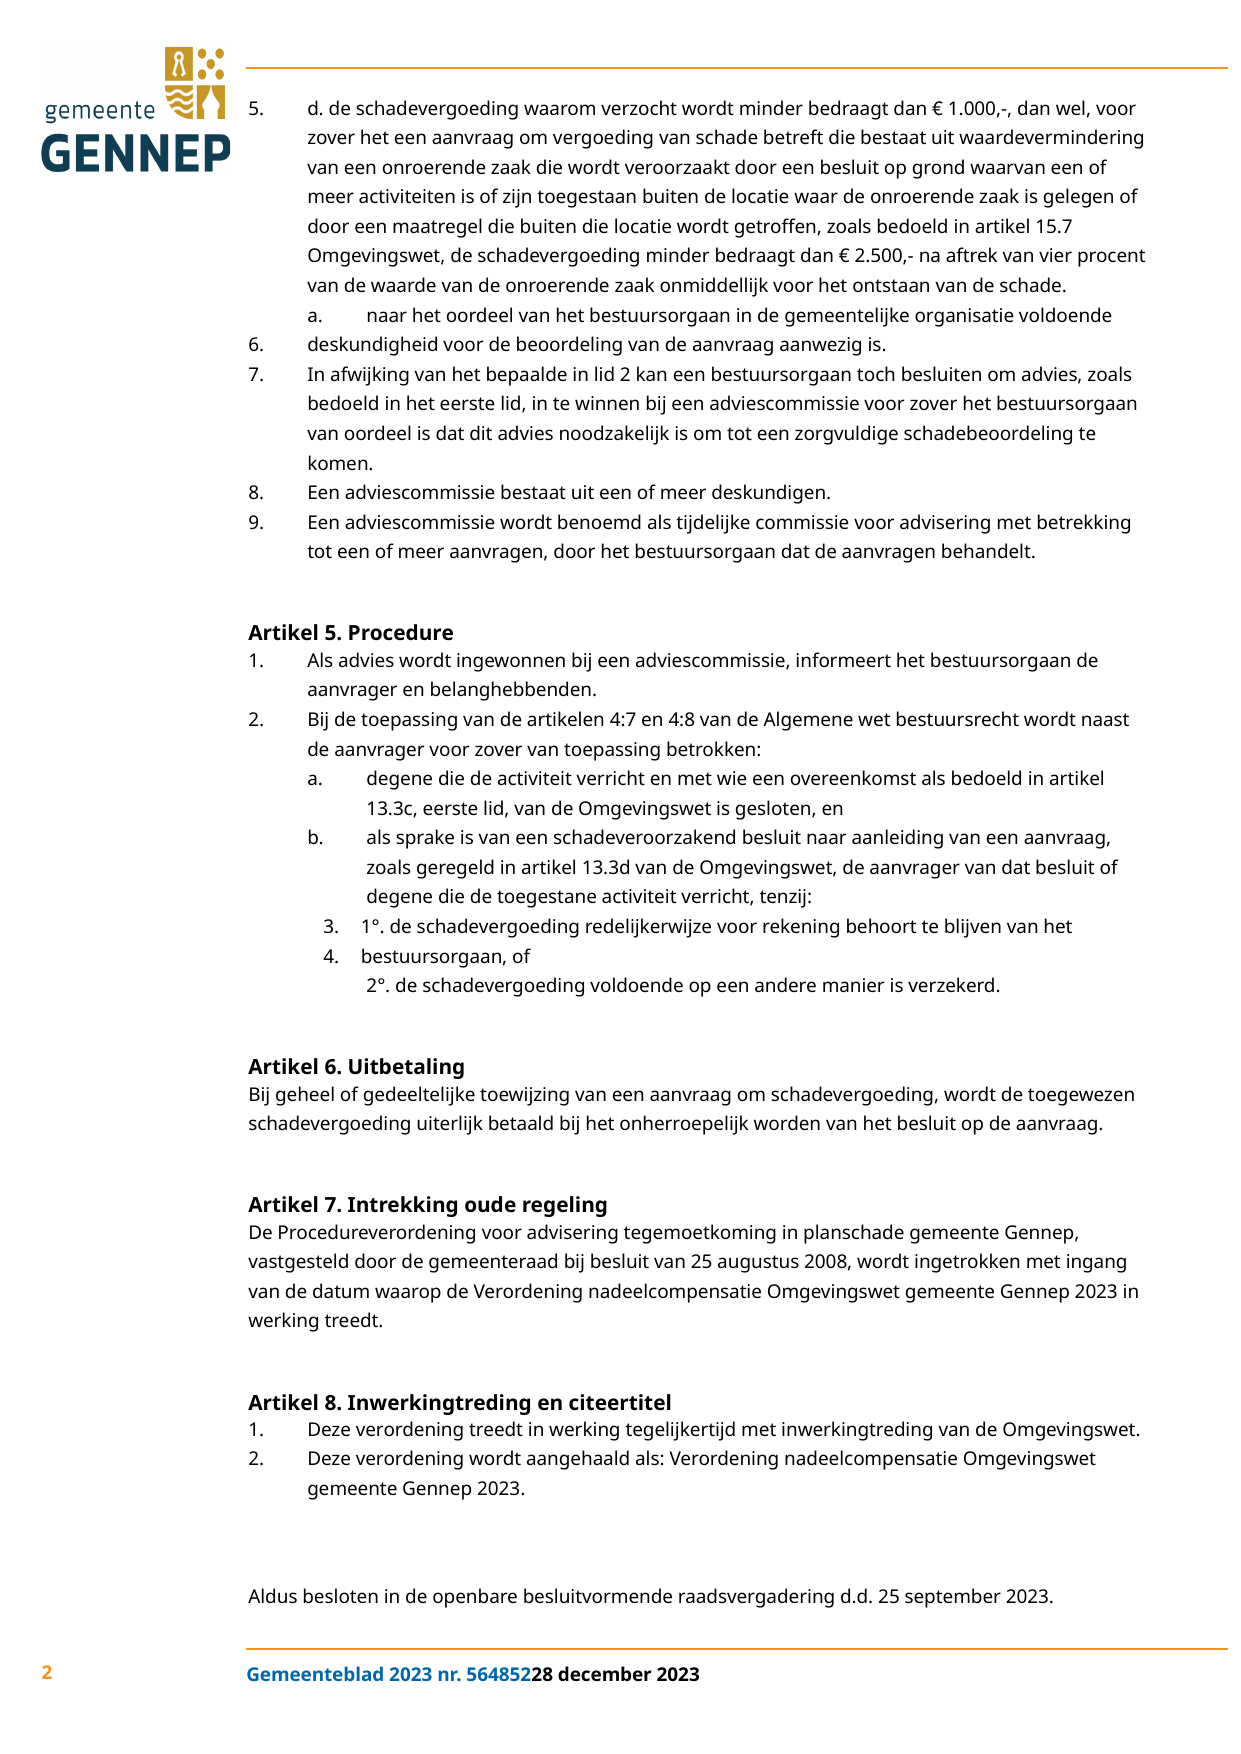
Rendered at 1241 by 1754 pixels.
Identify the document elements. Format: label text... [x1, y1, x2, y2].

list naar het oordeel van het bestuursorgaan in de gemeentelijke organisatie voldoende [307, 302, 1152, 328]
text Artikel 5. Procedure [248, 618, 1152, 647]
list d. de schadevergoeding waarom verzocht wordt minder bedraagt dan € 1.000,-, dan wel, voor zover het een aanvraag om vergoeding van schade betreft die bestaat uit waardevermindering van een onroerende zaak die wordt veroorzaakt door een besluit op grond waarvan een of meer activiteiten is of zijn toegestaan buiten de locatie waar de onroerende zaak is gelegen of door een maatregel die buiten die locatie wordt getroffen, zoals bedoeld in artikel 15.7 Omgevingswet, de schadevergoeding minder bedraagt dan € 2.500,- na aftrek van vier procent van de waarde van de onroerende zaak onmiddellijk voor het ontstaan van de schade. [248, 95, 1152, 298]
text Aldus besloten in de openbare besluitvormende raadsvergadering d.d. 25 september 2023. [248, 1584, 1152, 1609]
list 2°. de schadevergoeding voldoende op een andere manier is verzekerd. [307, 972, 1152, 998]
list Een adviescommissie wordt benoemd als tijdelijke commissie voor advisering met betrekking tot een of meer aanvragen, door het bestuursorgaan dat de aanvragen behandelt. [248, 509, 1152, 564]
list deskundigheid voor de beoordeling van de aanvraag aanwezig is. [248, 331, 1152, 357]
text Bij geheel of gedeeltelijke toewijzing van een aanvraag om schadevergoeding, wordt de toegewezen schadevergoeding uiterlijk betaald bij het onherroepelijk worden van het besluit op de aanvraag. [248, 1081, 1152, 1136]
list In afwijking van het bepaalde in lid 2 kan een bestuursorgaan toch besluiten om advies, zoals bedoeld in het eerste lid, in te winnen bij een adviescommissie voor zover het bestuursorgaan van oordeel is dat dit advies noodzakelijk is om tot een zorgvuldige schadebeoordeling te komen. [248, 361, 1152, 476]
list degene die de activiteit verricht en met wie een overeenkomst als bedoeld in artikel 13.3c, eerste lid, van de Omgevingswet is gesloten, en [307, 765, 1152, 821]
list Bij de toepassing van de artikelen 4:7 en 4:8 van de Algemene wet bestuursrecht wordt naast de aanvrager voor zover van toepassing betrokken: [248, 706, 1152, 761]
text Artikel 6. Uitbetaling [248, 1052, 1152, 1081]
picture [41, 47, 231, 172]
text Artikel 7. Intrekking oude regeling [248, 1190, 1152, 1219]
list Een adviescommissie bestaat uit een of meer deskundigen. [248, 479, 1152, 505]
list als sprake is van een schadeveroorzakend besluit naar aanleiding van een aanvraag, zoals geregeld in artikel 13.3d van de Omgevingswet, de aanvrager van dat besluit of degene die de toegestane activiteit verricht, tenzij: [307, 824, 1152, 909]
list Deze verordening treedt in werking tegelijkertijd met inwerkingtreding van de Omgevingswet. [248, 1416, 1152, 1442]
text De Procedureverordening voor advisering tegemoetkoming in planschade gemeente Gennep, vastgesteld door de gemeenteraad bij besluit van 25 augustus 2008, wordt ingetrokken met ingang van de datum waarop de Verordening nadeelcompensatie Omgevingswet gemeente Gennep 2023 in werking treedt. [248, 1219, 1152, 1333]
list 1°. de schadevergoeding redelijkerwijze voor rekening behoort te blijven van het [323, 913, 1152, 939]
list Deze verordening wordt aangehaald als: Verordening nadeelcompensatie Omgevingswet gemeente Gennep 2023. [248, 1446, 1152, 1501]
text Artikel 8. Inwerkingtreding en citeertitel [248, 1388, 1152, 1416]
list Als advies wordt ingewonnen bij een adviescommissie, informeert het bestuursorgaan de aanvrager en belanghebbenden. [248, 647, 1152, 702]
list bestuursorgaan, of [323, 943, 1152, 968]
